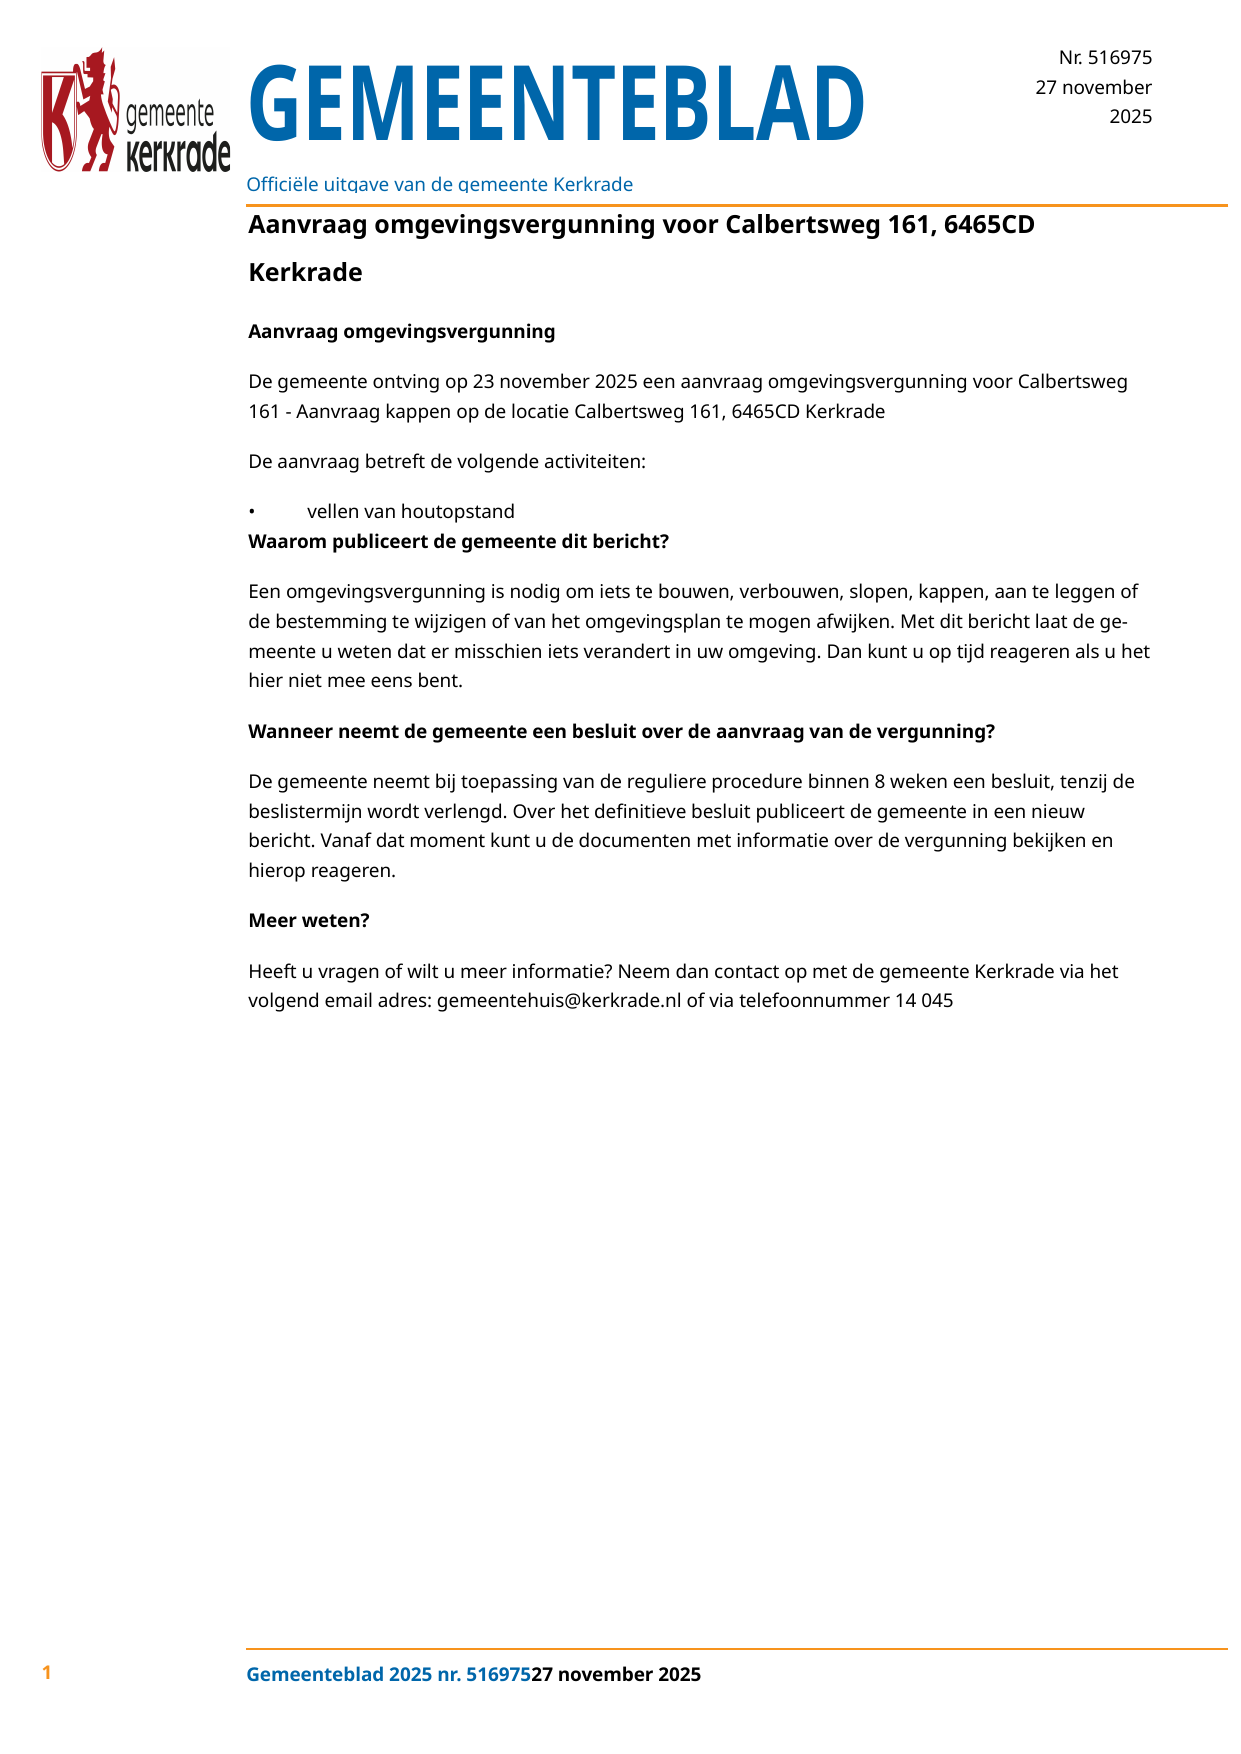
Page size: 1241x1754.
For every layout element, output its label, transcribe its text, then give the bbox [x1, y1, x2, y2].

text De aanvraag betreft de volgende activiteiten: [248, 448, 1152, 474]
text Meer weten? [248, 907, 1152, 933]
text Aanvraag omgevingsvergunning voor Calbertsweg 161, 6465CD Kerkrade [248, 207, 1152, 288]
picture [41, 47, 231, 172]
text Waarom publiceert de gemeente dit bericht? [248, 528, 1152, 554]
text Heeft u vragen of wilt u meer informatie? Neem dan contact op met de gemeente Kerkrade via het volgend email adres: gemeentehuis@kerkrade.nl of via telefoonnummer 14 045 [248, 958, 1152, 1013]
text Een omgevingsvergunning is nodig om iets te bouwen, verbouwen, slopen, kappen, aan te leggen of de bestemming te wijzigen of van het omgevingsplan te mogen afwijken. Met dit bericht laat de ge- meente u weten dat er misschien iets verandert in uw omgeving. Dan kunt u op tijd reageren als u het hier niet mee eens bent. [248, 579, 1152, 693]
text Aanvraag omgevingsvergunning [248, 318, 1152, 344]
text Wanneer neemt de gemeente een besluit over de aanvraag van de vergunning? [248, 718, 1152, 744]
text De gemeente neemt bij toepassing van de reguliere procedure binnen 8 weken een besluit, tenzij de beslistermijn wordt verlengd. Over het definitieve besluit publiceert de gemeente in een nieuw bericht. Vanaf dat moment kunt u de documenten met informatie over de vergunning bekijken en hierop reageren. [248, 768, 1152, 883]
text De gemeente ontving op 23 november 2025 een aanvraag omgevingsvergunning voor Calbertsweg 161 - Aanvraag kappen op de locatie Calbertsweg 161, 6465CD Kerkrade [248, 368, 1152, 424]
list vellen van houtopstand [248, 499, 1152, 524]
